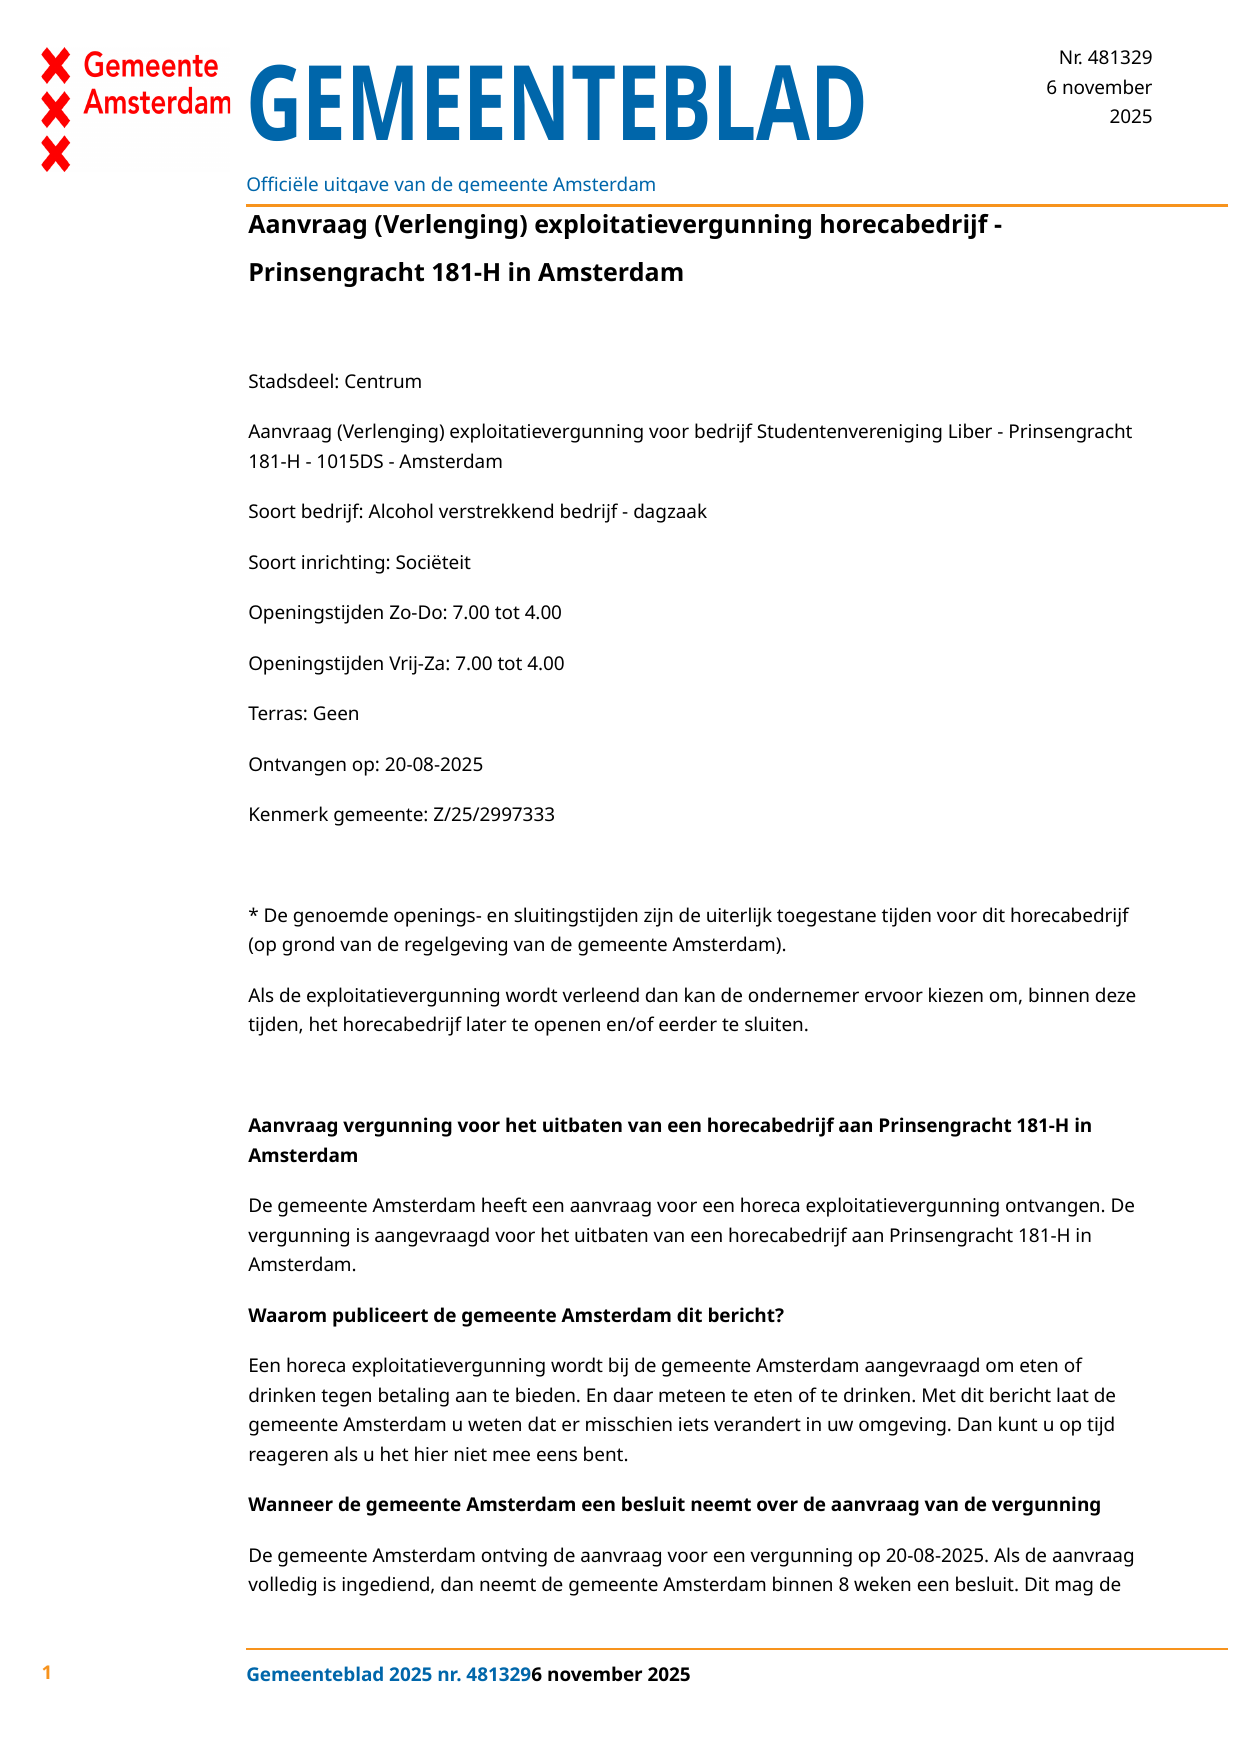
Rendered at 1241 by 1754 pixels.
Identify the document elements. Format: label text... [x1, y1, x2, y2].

text Aanvraag (Verlenging) exploitatievergunning horecabedrijf - Prinsengracht 181-H in Amsterdam [248, 207, 1152, 288]
text Openingstijden Vrij-Za: 7.00 tot 4.00 [248, 650, 1152, 676]
text De gemeente Amsterdam ontving de aanvraag voor een vergunning op 20-08-2025. Als de aanvraag volledig is ingediend, dan neemt de gemeente Amsterdam binnen 8 weken een besluit. Dit mag de [248, 1542, 1152, 1597]
text Soort bedrijf: Alcohol verstrekkend bedrijf - dagzaak [248, 499, 1152, 524]
text Stadsdeel: Centrum [248, 368, 1152, 394]
text Wanneer de gemeente Amsterdam een besluit neemt over de aanvraag van de vergunning [248, 1492, 1152, 1517]
text Openingstijden Zo-Do: 7.00 tot 4.00 [248, 599, 1152, 625]
text Een horeca exploitatievergunning wordt bij de gemeente Amsterdam aangevraagd om eten of drinken tegen betaling aan te bieden. En daar meteen te eten of te drinken. Met dit bericht laat de gemeente Amsterdam u weten dat er misschien iets verandert in uw omgeving. Dan kunt u op tijd reageren als u het hier niet mee eens bent. [248, 1352, 1152, 1467]
text Soort inrichting: Sociëteit [248, 549, 1152, 575]
text Terras: Geen [248, 700, 1152, 726]
text Aanvraag (Verlenging) exploitatievergunning voor bedrijf Studentenvereniging Liber - Prinsengracht 181-H - 1015DS - Amsterdam [248, 419, 1152, 474]
text Aanvraag vergunning voor het uitbaten van een horecabedrijf aan Prinsengracht 181-H in Amsterdam [248, 1112, 1152, 1168]
text Ontvangen op: 20-08-2025 [248, 751, 1152, 777]
text Waarom publiceert de gemeente Amsterdam dit bericht? [248, 1302, 1152, 1328]
text De gemeente Amsterdam heeft een aanvraag voor een horeca exploitatievergunning ontvangen. De vergunning is aangevraagd voor het uitbaten van een horecabedrijf aan Prinsengracht 181-H in Amsterdam. [248, 1192, 1152, 1277]
text Als de exploitatievergunning wordt verleend dan kan de ondernemer ervoor kiezen om, binnen deze tijden, het horecabedrijf later te openen en/of eerder te sluiten. [248, 982, 1152, 1037]
text Kenmerk gemeente: Z/25/2997333 [248, 801, 1152, 827]
text * De genoemde openings- en sluitingstijden zijn de uiterlijk toegestane tijden voor dit horecabedrijf (op grond van de regelgeving van de gemeente Amsterdam). [248, 902, 1152, 957]
picture [41, 47, 231, 172]
